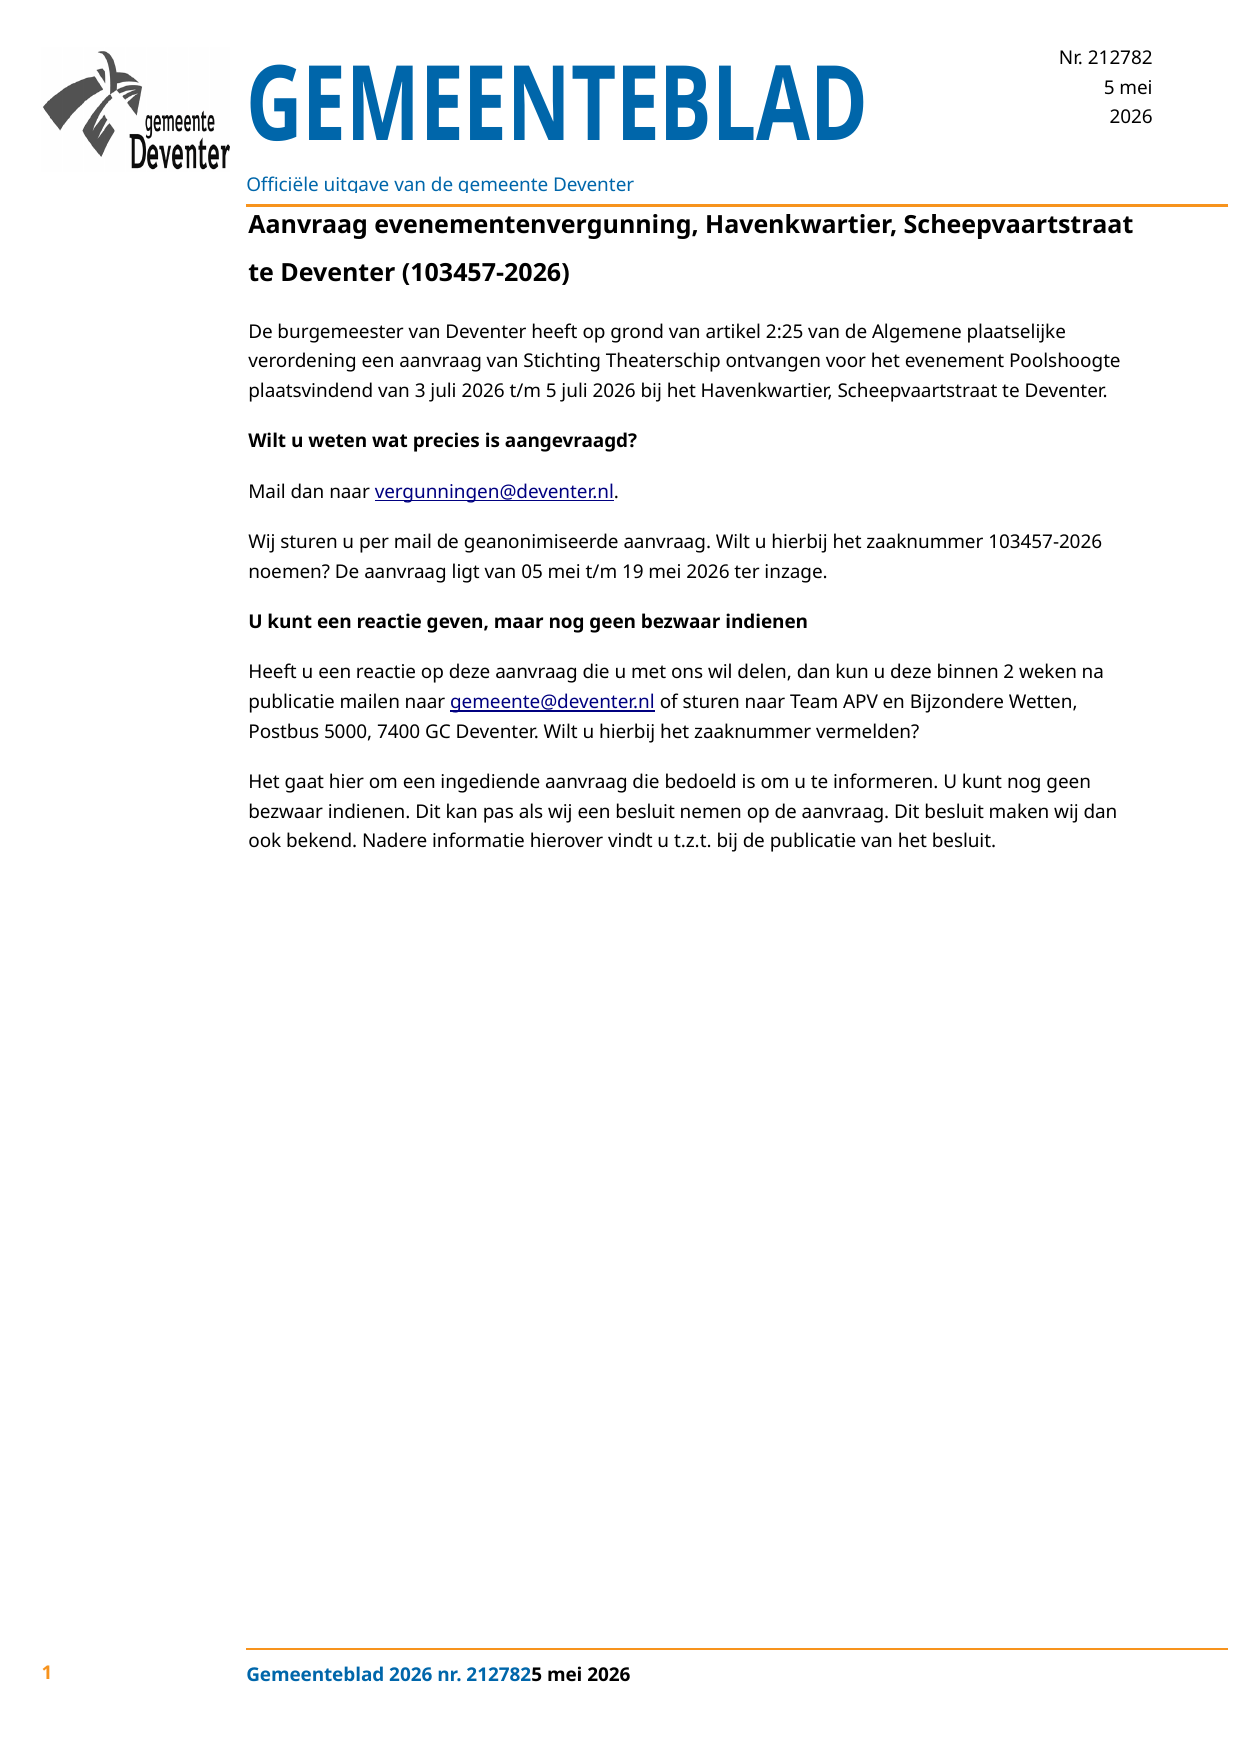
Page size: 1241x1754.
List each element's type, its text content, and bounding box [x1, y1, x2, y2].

text Aanvraag evenementenvergunning, Havenkwartier, Scheepvaartstraat te Deventer (103457-2026) [248, 207, 1152, 288]
text Wij sturen u per mail de geanonimiseerde aanvraag. Wilt u hierbij het zaaknummer 103457-2026 noemen? De aanvraag ligt van 05 mei t/m 19 mei 2026 ter inzage. [248, 528, 1152, 584]
picture [41, 47, 231, 172]
text De burgemeester van Deventer heeft op grond van artikel 2:25 van de Algemene plaatselijke verordening een aanvraag van Stichting Theaterschip ontvangen voor het evenement Poolshoogte plaatsvindend van 3 juli 2026 t/m 5 juli 2026 bij het Havenkwartier, Scheepvaartstraat te Deventer. [248, 318, 1152, 403]
text Heeft u een reactie op deze aanvraag die u met ons wil delen, dan kun u deze binnen 2 weken na publicatie mailen naar gemeente@deventer.nl of sturen naar Team APV en Bijzondere Wetten, Postbus 5000, 7400 GC Deventer. Wilt u hierbij het zaaknummer vermelden? [248, 659, 1152, 744]
text Mail dan naar vergunningen@deventer.nl. [248, 478, 1152, 504]
text Het gaat hier om een ingediende aanvraag die bedoeld is om u te informeren. U kunt nog geen bezwaar indienen. Dit kan pas als wij een besluit nemen op de aanvraag. Dit besluit maken wij dan ook bekend. Nadere informatie hierover vindt u t.z.t. bij de publicatie van het besluit. [248, 768, 1152, 853]
text Wilt u weten wat precies is aangevraagd? [248, 427, 1152, 453]
text U kunt een reactie geven, maar nog geen bezwaar indienen [248, 608, 1152, 634]
